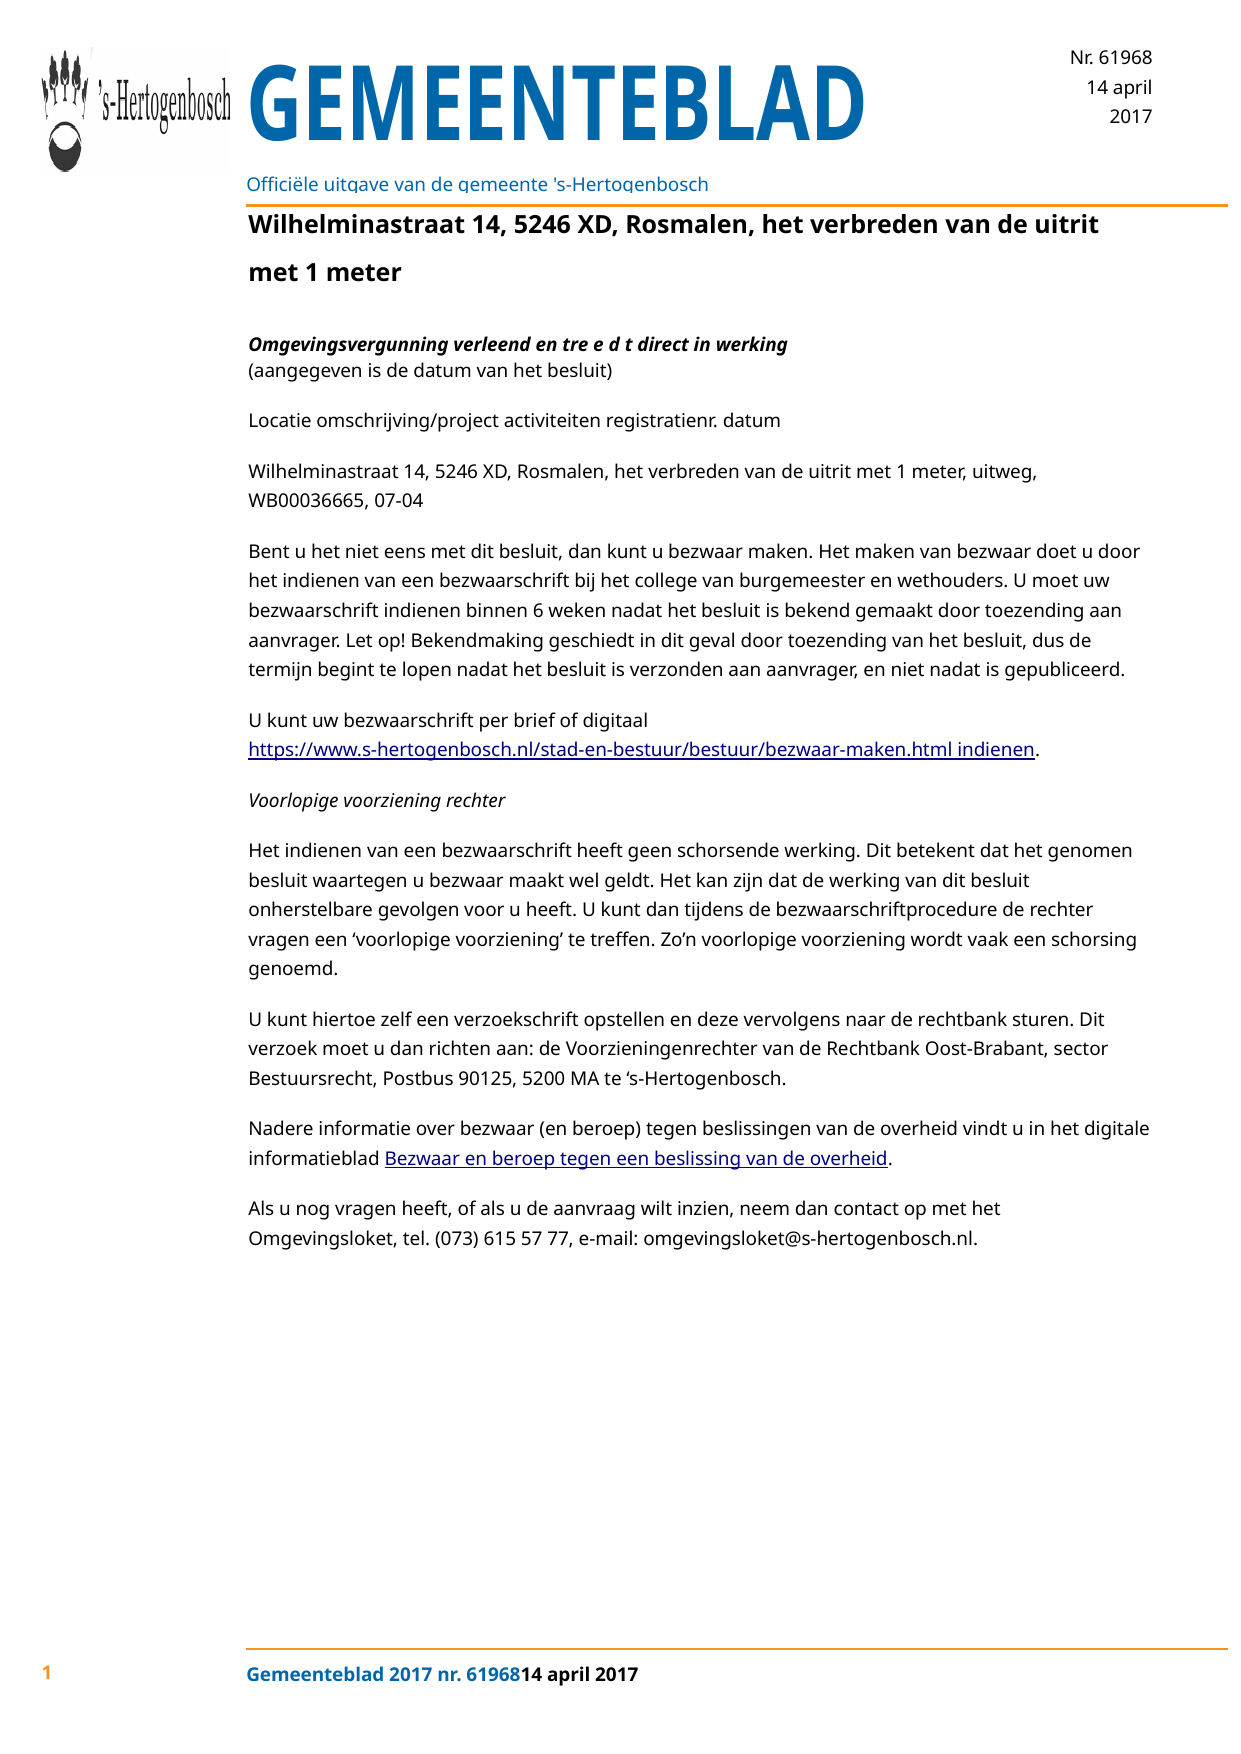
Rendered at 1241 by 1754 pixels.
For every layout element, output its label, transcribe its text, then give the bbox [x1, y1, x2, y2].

text Locatie omschrijving/project activiteiten registratienr. datum [248, 408, 1152, 433]
text (aangegeven is de datum van het besluit) [248, 357, 1152, 383]
text Nadere informatie over bezwaar (en beroep) tegen beslissingen van de overheid vindt u in het digitale informatieblad Bezwaar en beroep tegen een beslissing van de overheid. [248, 1116, 1152, 1171]
text Bent u het niet eens met dit besluit, dan kunt u bezwaar maken. Het maken van bezwaar doet u door het indienen van een bezwaarschrift bij het college van burgemeester en wethouders. U moet uw bezwaarschrift indienen binnen 6 weken nadat het besluit is bekend gemaakt door toezending aan aanvrager. Let op! Bekendmaking geschiedt in dit geval door toezending van het besluit, dus de termijn begint te lopen nadat het besluit is verzonden aan aanvrager, en niet nadat is gepubliceerd. [248, 538, 1152, 682]
text Als u nog vragen heeft, of als u de aanvraag wilt inzien, neem dan contact op met het Omgevingsloket, tel. (073) 615 57 77, e-mail: omgevingsloket@s-hertogenbosch.nl. [248, 1196, 1152, 1251]
text Wilhelminastraat 14, 5246 XD, Rosmalen, het verbreden van de uitrit met 1 meter, uitweg, WB00036665, 07-04 [248, 458, 1152, 513]
text U kunt uw bezwaarschrift per brief of digitaal https://www.s-hertogenbosch.nl/stad-en-bestuur/bestuur/bezwaar-maken.html indienen. [248, 707, 1152, 762]
picture [41, 47, 231, 172]
text Voorlopige voorziening rechter [248, 787, 1152, 812]
text Wilhelminastraat 14, 5246 XD, Rosmalen, het verbreden van de uitrit met 1 meter [248, 207, 1152, 288]
text Het indienen van een bezwaarschrift heeft geen schorsende werking. Dit betekent dat het genomen besluit waartegen u bezwaar maakt wel geldt. Het kan zijn dat de werking van dit besluit onherstelbare gevolgen voor u heeft. U kunt dan tijdens de bezwaarschriftprocedure de rechter vragen een ‘voorlopige voorziening’ te treffen. Zo’n voorlopige voorziening wordt vaak een schorsing genoemd. [248, 837, 1152, 981]
text Omgevingsvergunning verleend en tre e d t direct in werking [248, 331, 1152, 357]
text U kunt hiertoe zelf een verzoekschrift opstellen en deze vervolgens naar de rechtbank sturen. Dit verzoek moet u dan richten aan: de Voorzieningenrechter van de Rechtbank Oost-Brabant, sector Bestuursrecht, Postbus 90125, 5200 MA te ‘s-Hertogenbosch. [248, 1006, 1152, 1091]
